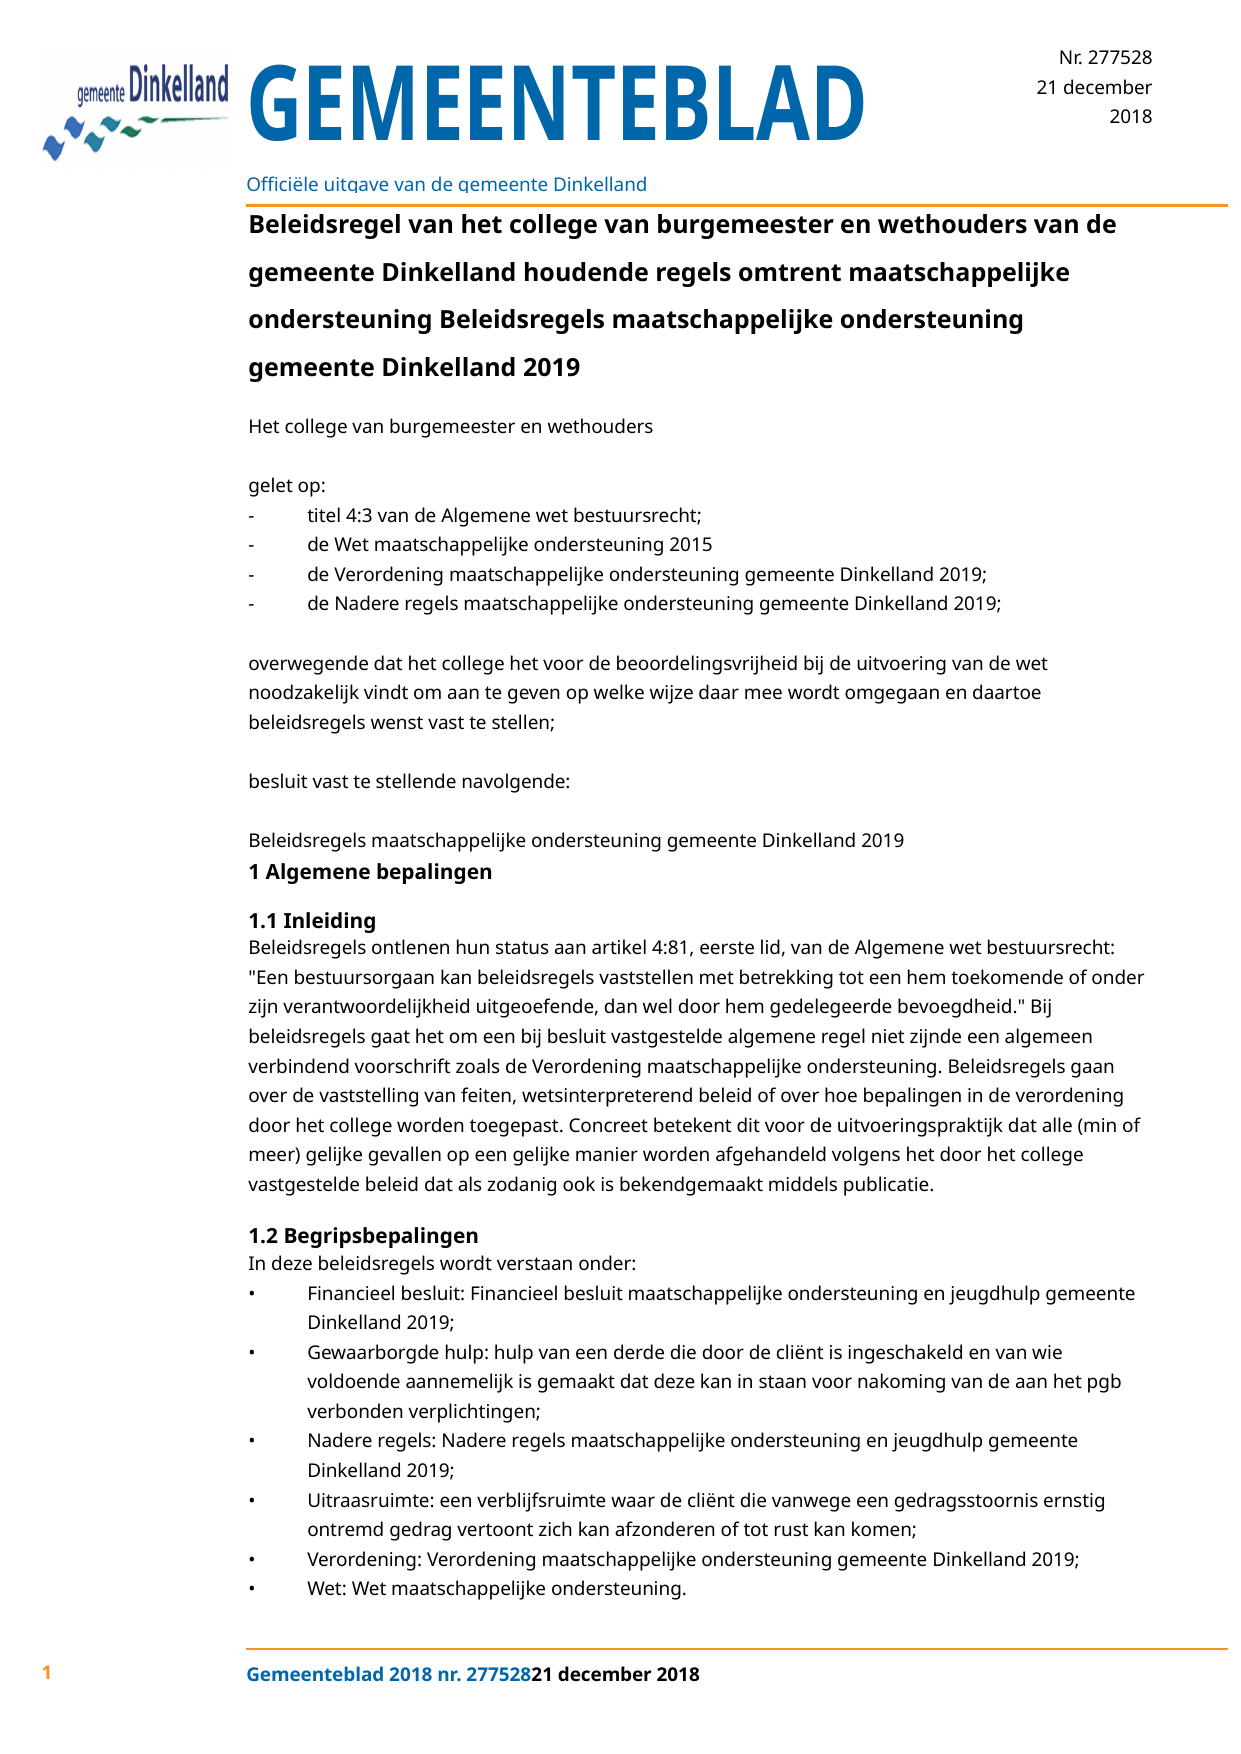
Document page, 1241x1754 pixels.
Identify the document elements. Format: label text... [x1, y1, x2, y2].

text Het college van burgemeester en wethouders [248, 413, 1152, 439]
list Nadere regels: Nadere regels maatschappelijke ondersteuning en jeugdhulp gemeente Dinkelland 2019; [248, 1428, 1152, 1483]
list de Nadere regels maatschappelijke ondersteuning gemeente Dinkelland 2019; [248, 591, 1152, 616]
text 1.2 Begripsbepalingen [248, 1222, 1152, 1250]
text overwegende dat het college het voor de beoordelingsvrijheid bij de uitvoering van de wet noodzakelijk vindt om aan te geven op welke wijze daar mee wordt omgegaan en daartoe beleidsregels wenst vast te stellen; [248, 650, 1152, 735]
list de Verordening maatschappelijke ondersteuning gemeente Dinkelland 2019; [248, 561, 1152, 587]
text 1 Algemene bepalingen [248, 857, 1152, 885]
list Uitraasruimte: een verblijfsruimte waar de cliënt die vanwege een gedragsstoornis ernstig ontremd gedrag vertoont zich kan afzonderen of tot rust kan komen; [248, 1487, 1152, 1542]
list de Wet maatschappelijke ondersteuning 2015 [248, 531, 1152, 557]
list Gewaarborgde hulp: hulp van een derde die door de cliënt is ingeschakeld en van wie voldoende aannemelijk is gemaakt dat deze kan in staan voor nakoming van de aan het pgb verbonden verplichtingen; [248, 1339, 1152, 1424]
picture [41, 47, 231, 172]
text Beleidsregels ontlenen hun status aan artikel 4:81, eerste lid, van de Algemene wet bestuursrecht: "Een bestuursorgaan kan beleidsregels vaststellen met betrekking tot een hem toekomende of onder zijn verantwoordelijkheid uitgeoefende, dan wel door hem gedelegeerde bevoegdheid." Bij beleidsregels gaat het om een bij besluit vastgestelde algemene regel niet zijnde een algemeen verbindend voorschrift zoals de Verordening maatschappelijke ondersteuning. Beleidsregels gaan over de vaststelling van feiten, wetsinterpreterend beleid of over hoe bepalingen in de verordening door het college worden toegepast. Concreet betekent dit voor de uitvoeringspraktijk dat alle (min of meer) gelijke gevallen op een gelijke manier worden afgehandeld volgens het door het college vastgestelde beleid dat als zodanig ook is bekendgemaakt middels publicatie. [248, 934, 1152, 1197]
list titel 4:3 van de Algemene wet bestuursrecht; [248, 502, 1152, 528]
text 1.1 Inleiding [248, 906, 1152, 934]
list Verordening: Verordening maatschappelijke ondersteuning gemeente Dinkelland 2019; [248, 1546, 1152, 1572]
text Beleidsregels maatschappelijke ondersteuning gemeente Dinkelland 2019 [248, 827, 1152, 853]
list Financieel besluit: Financieel besluit maatschappelijke ondersteuning en jeugdhulp gemeente Dinkelland 2019; [248, 1280, 1152, 1335]
list Wet: Wet maatschappelijke ondersteuning. [248, 1576, 1152, 1601]
text gelet op: [248, 472, 1152, 498]
text In deze beleidsregels wordt verstaan onder: [248, 1250, 1152, 1276]
text Beleidsregel van het college van burgemeester en wethouders van de gemeente Dinkelland houdende regels omtrent maatschappelijke ondersteuning Beleidsregels maatschappelijke ondersteuning gemeente Dinkelland 2019 [248, 207, 1152, 384]
text besluit vast te stellende navolgende: [248, 768, 1152, 794]
